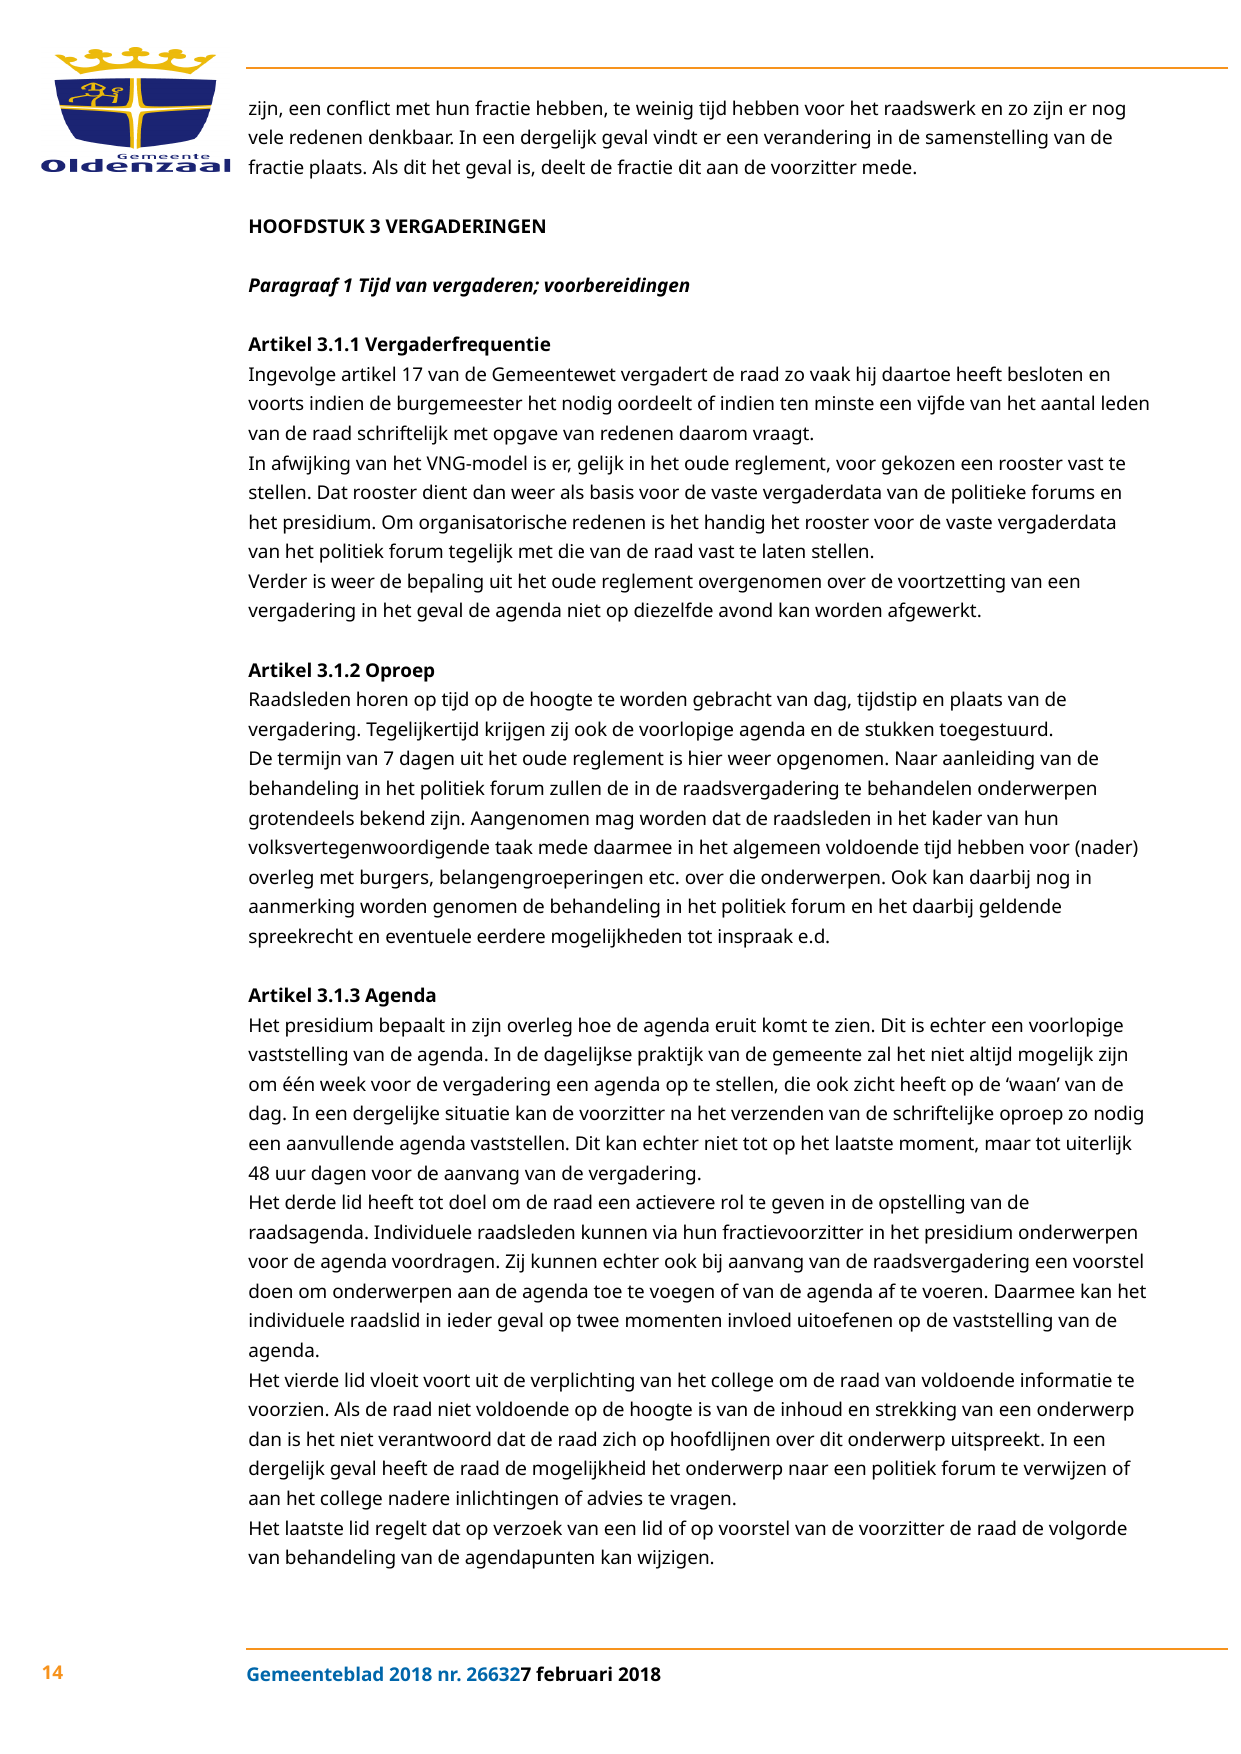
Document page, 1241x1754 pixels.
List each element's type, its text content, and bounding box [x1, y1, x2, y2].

text Het laatste lid regelt dat op verzoek van een lid of op voorstel van de voorzitter de raad de volgorde van behandeling van de agendapunten kan wijzigen. [248, 1515, 1152, 1570]
text De termijn van 7 dagen uit het oude reglement is hier weer opgenomen. Naar aanleiding van de behandeling in het politiek forum zullen de in de raadsvergadering te behandelen onderwerpen grotendeels bekend zijn. Aangenomen mag worden dat de raadsleden in het kader van hun volksvertegenwoordigende taak mede daarmee in het algemeen voldoende tijd hebben voor (nader) overleg met burgers, belangengroeperingen etc. over die onderwerpen. Ook kan daarbij nog in aanmerking worden genomen de behandeling in het politiek forum en het daarbij geldende spreekrecht en eventuele eerdere mogelijkheden tot inspraak e.d. [248, 746, 1152, 949]
text Paragraaf 1 Tijd van vergaderen; voorbereidingen [248, 272, 1152, 298]
text In afwijking van het VNG-model is er, gelijk in het oude reglement, voor gekozen een rooster vast te stellen. Dat rooster dient dan weer als basis voor de vaste vergaderdata van de politieke forums en het presidium. Om organisatorische redenen is het handig het rooster voor de vaste vergaderdata van het politiek forum tegelijk met die van de raad vast te laten stellen. [248, 450, 1152, 564]
text Artikel 3.1.3 Agenda [248, 982, 1152, 1008]
text Ingevolge artikel 17 van de Gemeentewet vergadert de raad zo vaak hij daartoe heeft besloten en voorts indien de burgemeester het nodig oordeelt of indien ten minste een vijfde van het aantal leden van de raad schriftelijk met opgave van redenen daarom vraagt. [248, 361, 1152, 446]
text Artikel 3.1.2 Oproep [248, 657, 1152, 683]
text Het vierde lid vloeit voort uit de verplichting van het college om de raad van voldoende informatie te voorzien. Als de raad niet voldoende op de hoogte is van de inhoud en strekking van een onderwerp dan is het niet verantwoord dat de raad zich op hoofdlijnen over dit onderwerp uitspreekt. In een dergelijk geval heeft de raad de mogelijkheid het onderwerp naar een politiek forum te verwijzen of aan het college nadere inlichtingen of advies te vragen. [248, 1367, 1152, 1511]
text Het derde lid heeft tot doel om de raad een actievere rol te geven in de opstelling van de raadsagenda. Individuele raadsleden kunnen via hun fractievoorzitter in het presidium onderwerpen voor de agenda voordragen. Zij kunnen echter ook bij aanvang van de raadsvergadering een voorstel doen om onderwerpen aan de agenda toe te voegen of van de agenda af te voeren. Daarmee kan het individuele raadslid in ieder geval op twee momenten invloed uitoefenen op de vaststelling van de agenda. [248, 1189, 1152, 1363]
text Raadsleden horen op tijd op de hoogte te worden gebracht van dag, tijdstip en plaats van de vergadering. Tegelijkertijd krijgen zij ook de voorlopige agenda en de stukken toegestuurd. [248, 686, 1152, 742]
picture [41, 47, 231, 172]
text Het presidium bepaalt in zijn overleg hoe de agenda eruit komt te zien. Dit is echter een voorlopige vaststelling van de agenda. In de dagelijkse praktijk van de gemeente zal het niet altijd mogelijk zijn om één week voor de vergadering een agenda op te stellen, die ook zicht heeft op de ‘waan’ van de dag. In een dergelijke situatie kan de voorzitter na het verzenden van de schriftelijke oproep zo nodig een aanvullende agenda vaststellen. Dit kan echter niet tot op het laatste moment, maar tot uiterlijk 48 uur dagen voor de aanvang van de vergadering. [248, 1012, 1152, 1186]
text Artikel 3.1.1 Vergaderfrequentie [248, 331, 1152, 357]
text Verder is weer de bepaling uit het oude reglement overgenomen over de voortzetting van een vergadering in het geval de agenda niet op diezelfde avond kan worden afgewerkt. [248, 568, 1152, 623]
text HOOFDSTUK 3 VERGADERINGEN [248, 213, 1152, 239]
text zijn, een conflict met hun fractie hebben, te weinig tijd hebben voor het raadswerk en zo zijn er nog vele redenen denkbaar. In een dergelijk geval vindt er een verandering in de samenstelling van de fractie plaats. Als dit het geval is, deelt de fractie dit aan de voorzitter mede. [248, 95, 1152, 180]
